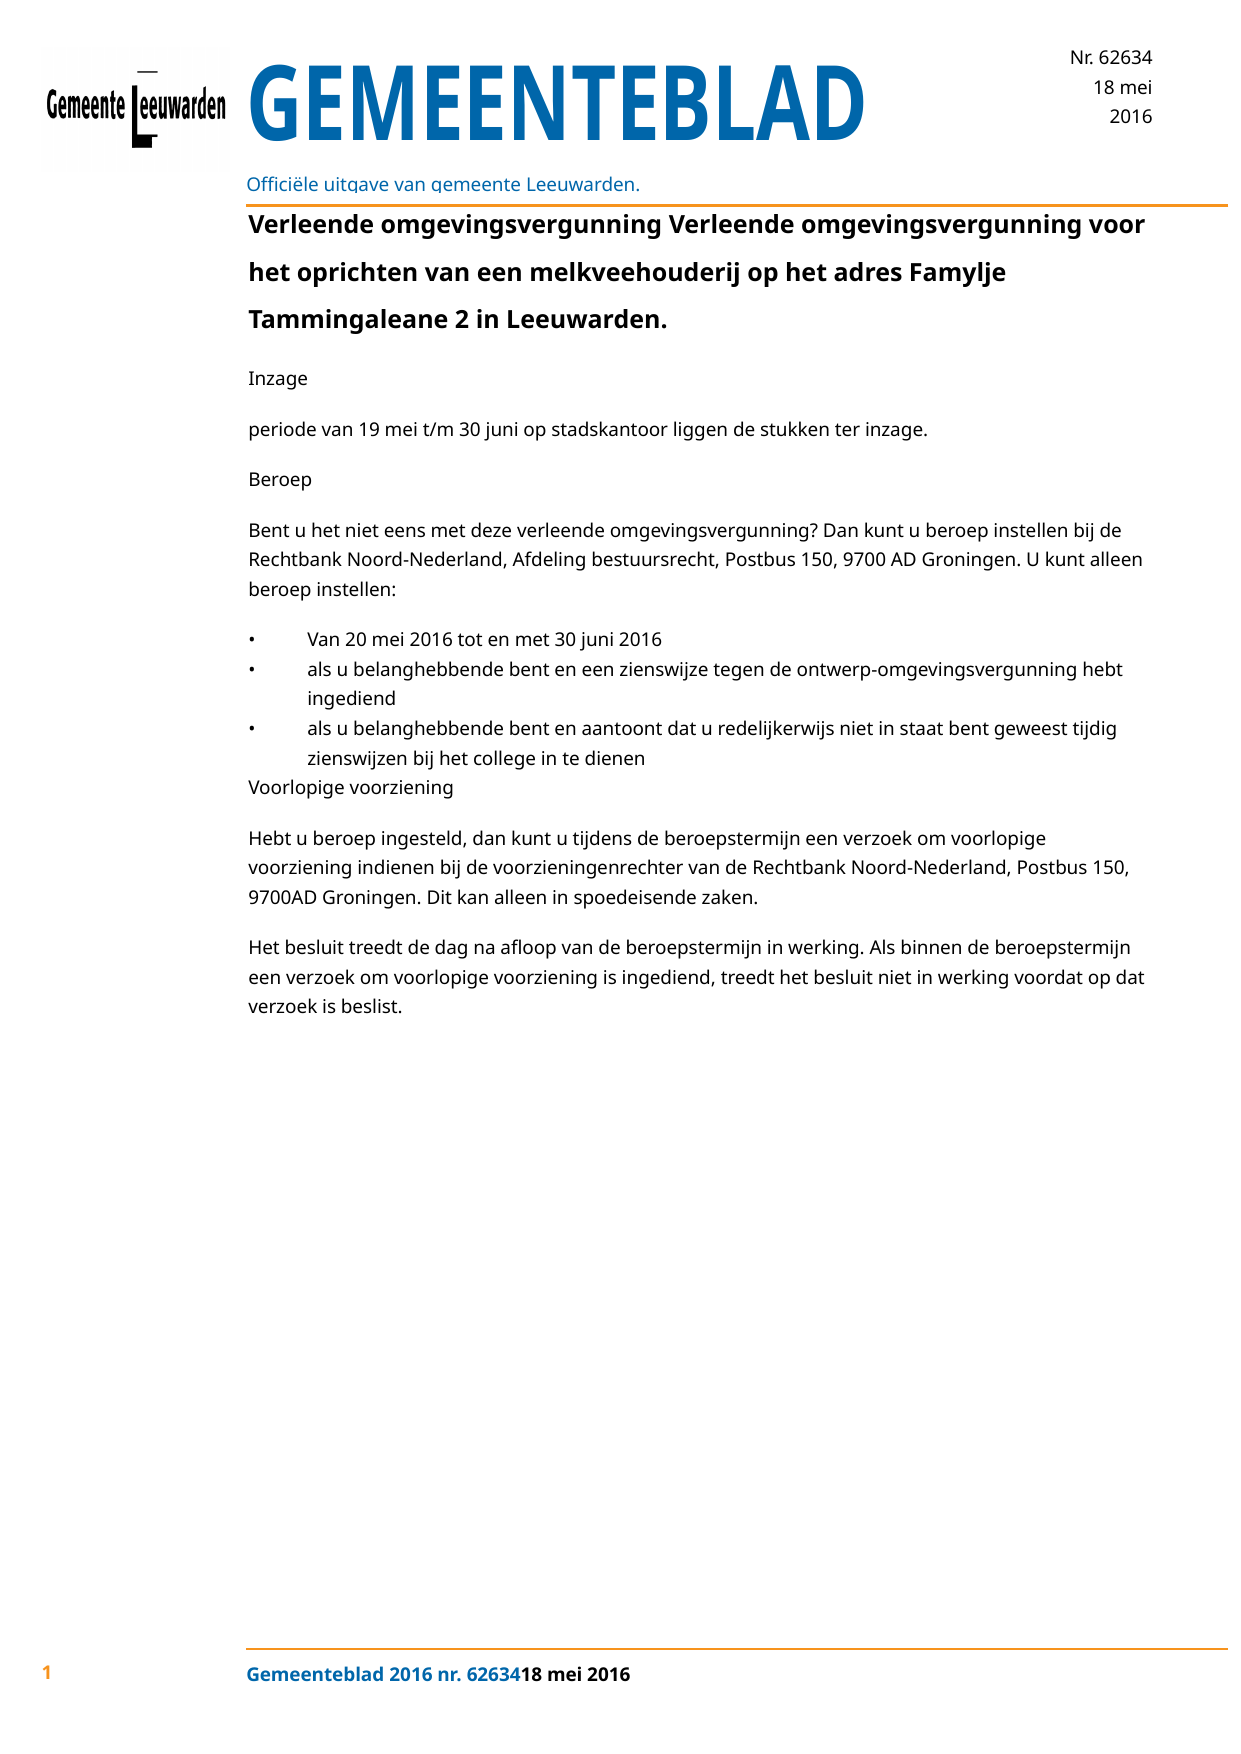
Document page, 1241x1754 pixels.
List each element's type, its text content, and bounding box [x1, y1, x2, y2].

picture [41, 47, 231, 172]
list als u belanghebbende bent en aantoont dat u redelijkerwijs niet in staat bent geweest tijdig zienswijzen bij het college in te dienen [248, 715, 1152, 770]
text Het besluit treedt de dag na afloop van de beroepstermijn in werking. Als binnen de beroepstermijn een verzoek om voorlopige voorziening is ingediend, treedt het besluit niet in werking voordat op dat verzoek is beslist. [248, 934, 1152, 1019]
text Hebt u beroep ingesteld, dan kunt u tijdens de beroepstermijn een verzoek om voorlopige voorziening indienen bij de voorzieningenrechter van de Rechtbank Noord-Nederland, Postbus 150, 9700AD Groningen. Dit kan alleen in spoedeisende zaken. [248, 825, 1152, 909]
list als u belanghebbende bent en een zienswijze tegen de ontwerp-omgevingsvergunning hebt ingediend [248, 656, 1152, 711]
text periode van 19 mei t/m 30 juni op stadskantoor liggen de stukken ter inzage. [248, 416, 1152, 442]
text Voorlopige voorziening [248, 774, 1152, 800]
text Verleende omgevingsvergunning Verleende omgevingsvergunning voor het oprichten van een melkveehouderij op het adres Famylje Tammingaleane 2 in Leeuwarden. [248, 207, 1152, 336]
text Bent u het niet eens met deze verleende omgevingsvergunning? Dan kunt u beroep instellen bij de Rechtbank Noord-Nederland, Afdeling bestuursrecht, Postbus 150, 9700 AD Groningen. U kunt alleen beroep instellen: [248, 517, 1152, 602]
text Inzage [248, 366, 1152, 391]
text Beroep [248, 466, 1152, 492]
list Van 20 mei 2016 tot en met 30 juni 2016 [248, 626, 1152, 652]
